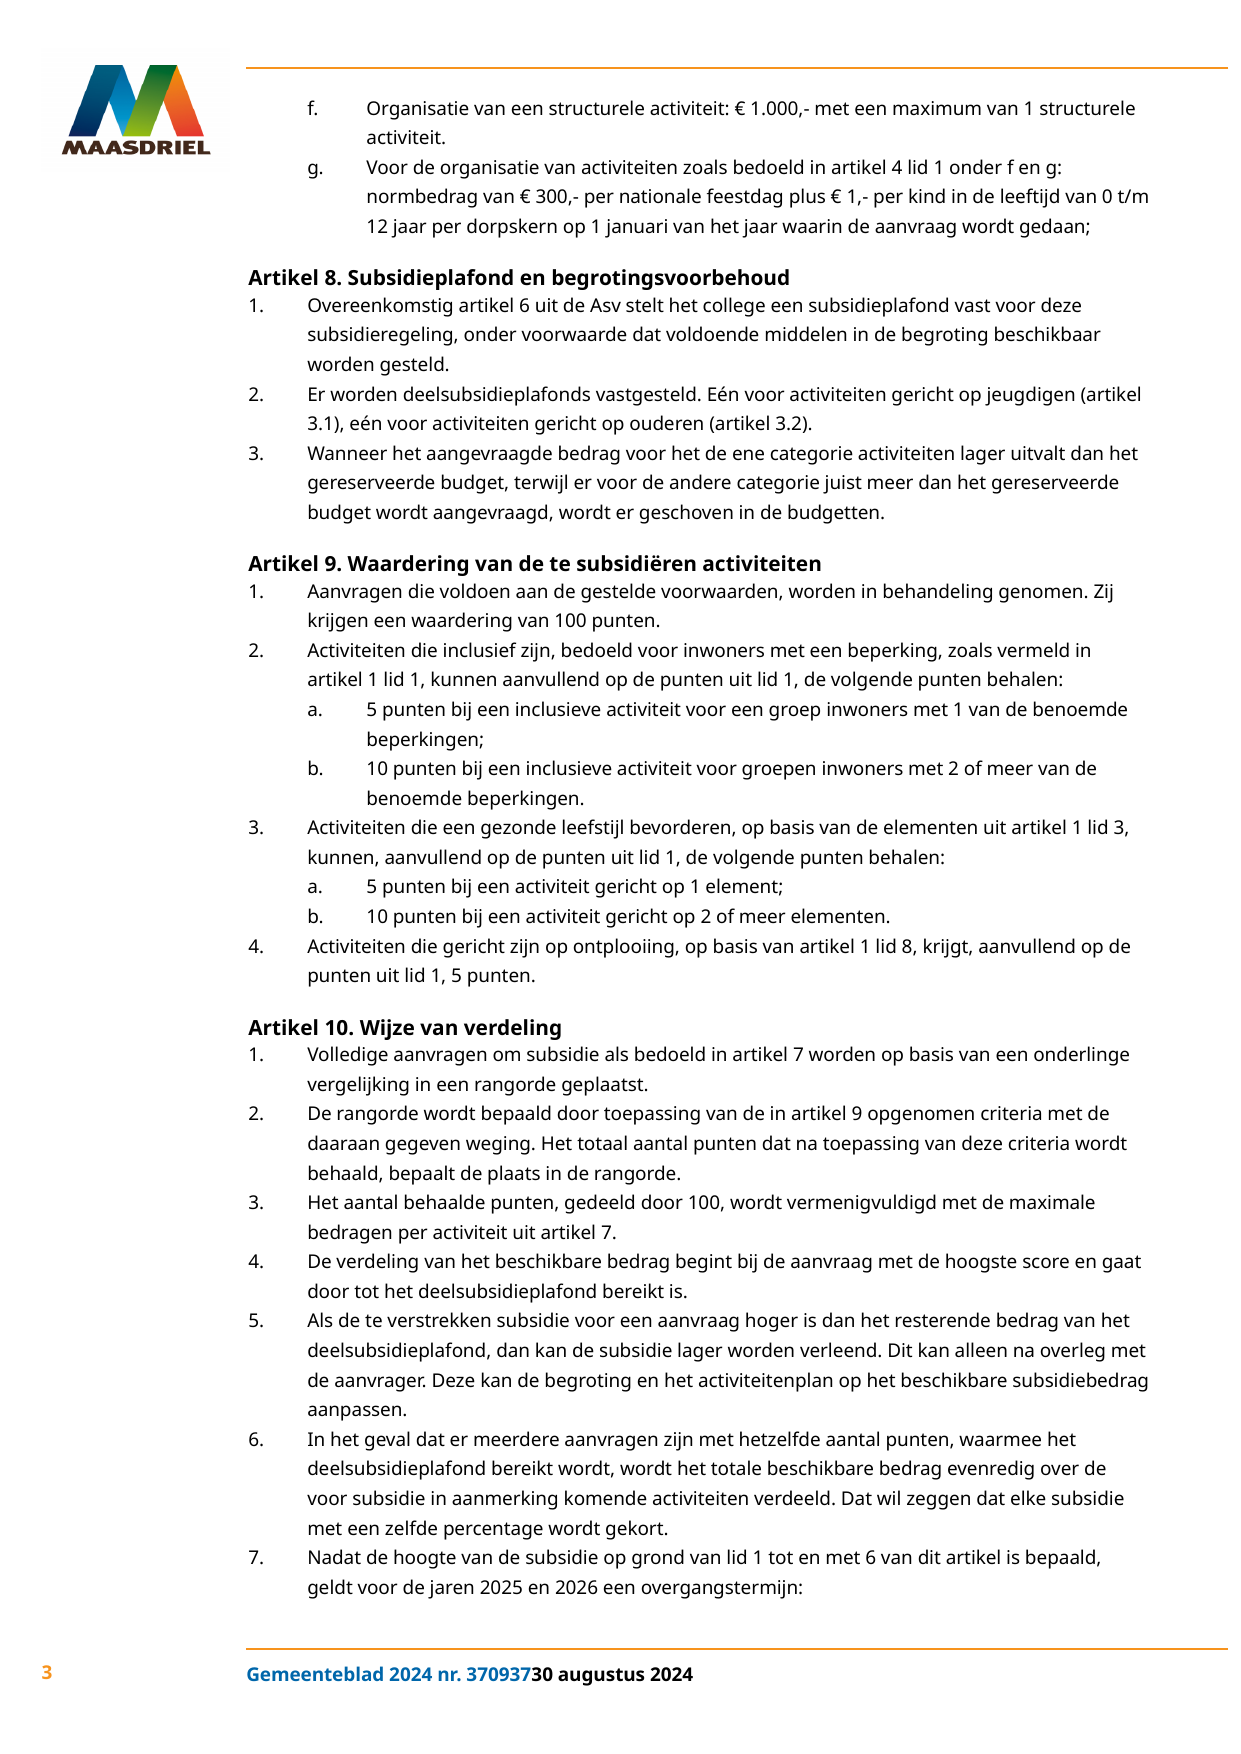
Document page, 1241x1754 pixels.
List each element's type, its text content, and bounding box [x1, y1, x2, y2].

text Artikel 10. Wijze van verdeling [248, 1013, 1152, 1041]
list 5 punten bij een activiteit gericht op 1 element; [307, 874, 1152, 899]
list Nadat de hoogte van de subsidie op grond van lid 1 tot en met 6 van dit artikel is bepaald, geldt voor de jaren 2025 en 2026 een overgangstermijn: [248, 1544, 1152, 1599]
list Het aantal behaalde punten, gedeeld door 100, wordt vermenigvuldigd met de maximale bedragen per activiteit uit artikel 7. [248, 1189, 1152, 1244]
list Volledige aanvragen om subsidie als bedoeld in artikel 7 worden op basis van een onderlinge vergelijking in een rangorde geplaatst. [248, 1041, 1152, 1097]
list Organisatie van een structurele activiteit: € 1.000,- met een maximum van 1 structurele activiteit. [307, 95, 1152, 150]
list Overeenkomstig artikel 6 uit de Asv stelt het college een subsidieplafond vast voor deze subsidieregeling, onder voorwaarde dat voldoende middelen in de begroting beschikbaar worden gesteld. [248, 292, 1152, 377]
text Artikel 9. Waardering van de te subsidiëren activiteiten [248, 549, 1152, 578]
list Activiteiten die gericht zijn op ontplooiing, op basis van artikel 1 lid 8, krijgt, aanvullend op de punten uit lid 1, 5 punten. [248, 933, 1152, 988]
list In het geval dat er meerdere aanvragen zijn met hetzelfde aantal punten, waarmee het deelsubsidieplafond bereikt wordt, wordt het totale beschikbare bedrag evenredig over de voor subsidie in aanmerking komende activiteiten verdeeld. Dat wil zeggen dat elke subsidie met een zelfde percentage wordt gekort. [248, 1426, 1152, 1540]
list Wanneer het aangevraagde bedrag voor het de ene categorie activiteiten lager uitvalt dan het gereserveerde budget, terwijl er voor de andere categorie juist meer dan het gereserveerde budget wordt aangevraagd, wordt er geschoven in de budgetten. [248, 440, 1152, 525]
list Aanvragen die voldoen aan de gestelde voorwaarden, worden in behandeling genomen. Zij krijgen een waardering van 100 punten. [248, 578, 1152, 633]
list Activiteiten die inclusief zijn, bedoeld voor inwoners met een beperking, zoals vermeld in artikel 1 lid 1, kunnen aanvullend op de punten uit lid 1, de volgende punten behalen: [248, 637, 1152, 692]
picture [41, 47, 231, 172]
list Er worden deelsubsidieplafonds vastgesteld. Eén voor activiteiten gericht op jeugdigen (artikel 3.1), eén voor activiteiten gericht op ouderen (artikel 3.2). [248, 381, 1152, 436]
list 10 punten bij een activiteit gericht op 2 of meer elementen. [307, 903, 1152, 929]
text Artikel 8. Subsidieplafond en begrotingsvoorbehoud [248, 263, 1152, 292]
list Als de te verstrekken subsidie voor een aanvraag hoger is dan het resterende bedrag van het deelsubsidieplafond, dan kan de subsidie lager worden verleend. Dit kan alleen na overleg met de aanvrager. Deze kan de begroting en het activiteitenplan op het beschikbare subsidiebedrag aanpassen. [248, 1308, 1152, 1422]
list De rangorde wordt bepaald door toepassing van de in artikel 9 opgenomen criteria met de daaraan gegeven weging. Het totaal aantal punten dat na toepassing van deze criteria wordt behaald, bepaalt de plaats in de rangorde. [248, 1101, 1152, 1185]
list Voor de organisatie van activiteiten zoals bedoeld in artikel 4 lid 1 onder f en g: normbedrag van € 300,- per nationale feestdag plus € 1,- per kind in de leeftijd van 0 t/m 12 jaar per dorpskern op 1 januari van het jaar waarin de aanvraag wordt gedaan; [307, 154, 1152, 239]
list De verdeling van het beschikbare bedrag begint bij de aanvraag met de hoogste score en gaat door tot het deelsubsidieplafond bereikt is. [248, 1248, 1152, 1304]
list 5 punten bij een inclusieve activiteit voor een groep inwoners met 1 van de benoemde beperkingen; [307, 696, 1152, 752]
list Activiteiten die een gezonde leefstijl bevorderen, op basis van de elementen uit artikel 1 lid 3, kunnen, aanvullend op de punten uit lid 1, de volgende punten behalen: [248, 814, 1152, 870]
list 10 punten bij een inclusieve activiteit voor groepen inwoners met 2 of meer van de benoemde beperkingen. [307, 755, 1152, 811]
